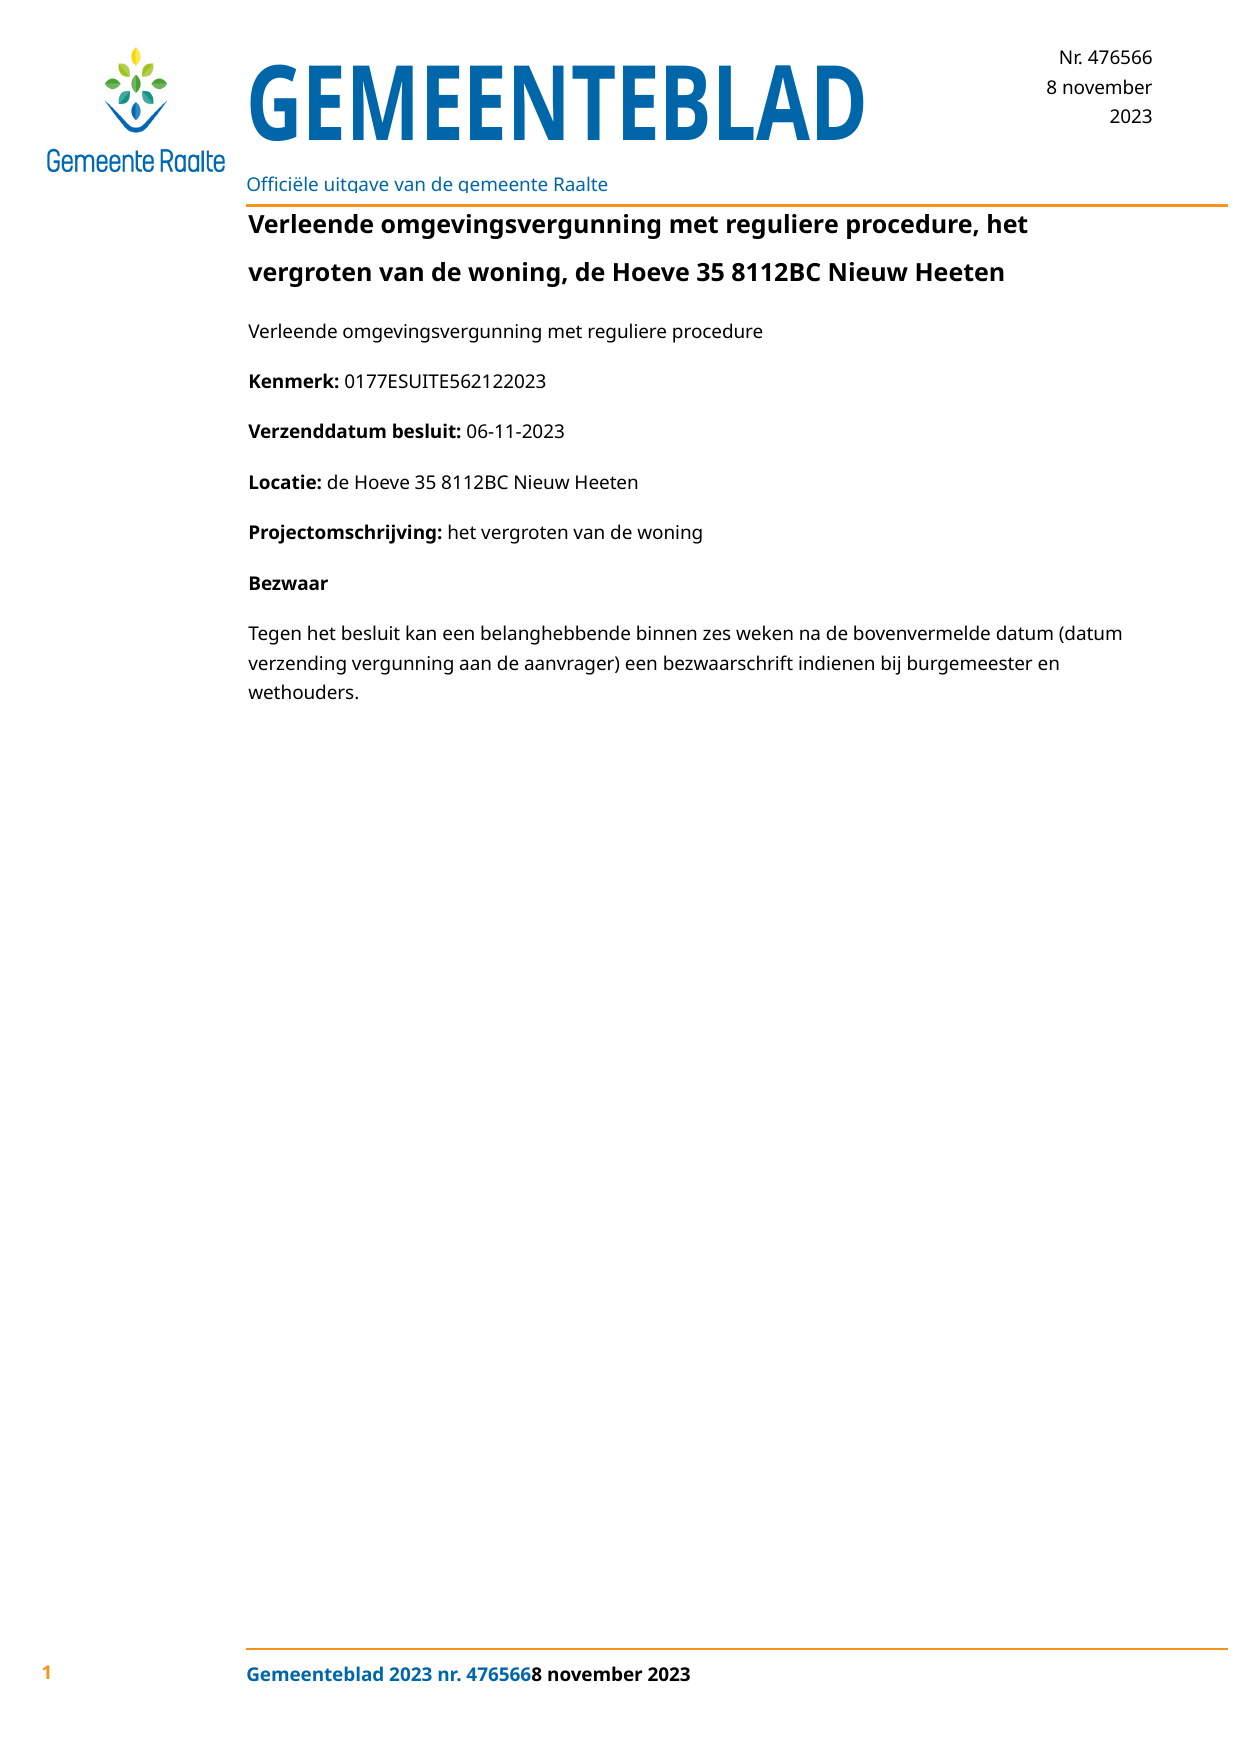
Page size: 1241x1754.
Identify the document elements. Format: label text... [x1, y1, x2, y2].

text Locatie: de Hoeve 35 8112BC Nieuw Heeten [248, 469, 1152, 495]
text Verleende omgevingsvergunning met reguliere procedure [248, 318, 1152, 344]
text Verzenddatum besluit: 06-11-2023 [248, 419, 1152, 444]
text Bezwaar [248, 570, 1152, 596]
text Projectomschrijving: het vergroten van de woning [248, 519, 1152, 545]
text Verleende omgevingsvergunning met reguliere procedure, het vergroten van de woning, de Hoeve 35 8112BC Nieuw Heeten [248, 207, 1152, 288]
text Kenmerk: 0177ESUITE562122023 [248, 368, 1152, 394]
text Tegen het besluit kan een belanghebbende binnen zes weken na de bovenvermelde datum (datum verzending vergunning aan de aanvrager) een bezwaarschrift indienen bij burgemeester en wethouders. [248, 620, 1152, 705]
picture [41, 47, 231, 172]
